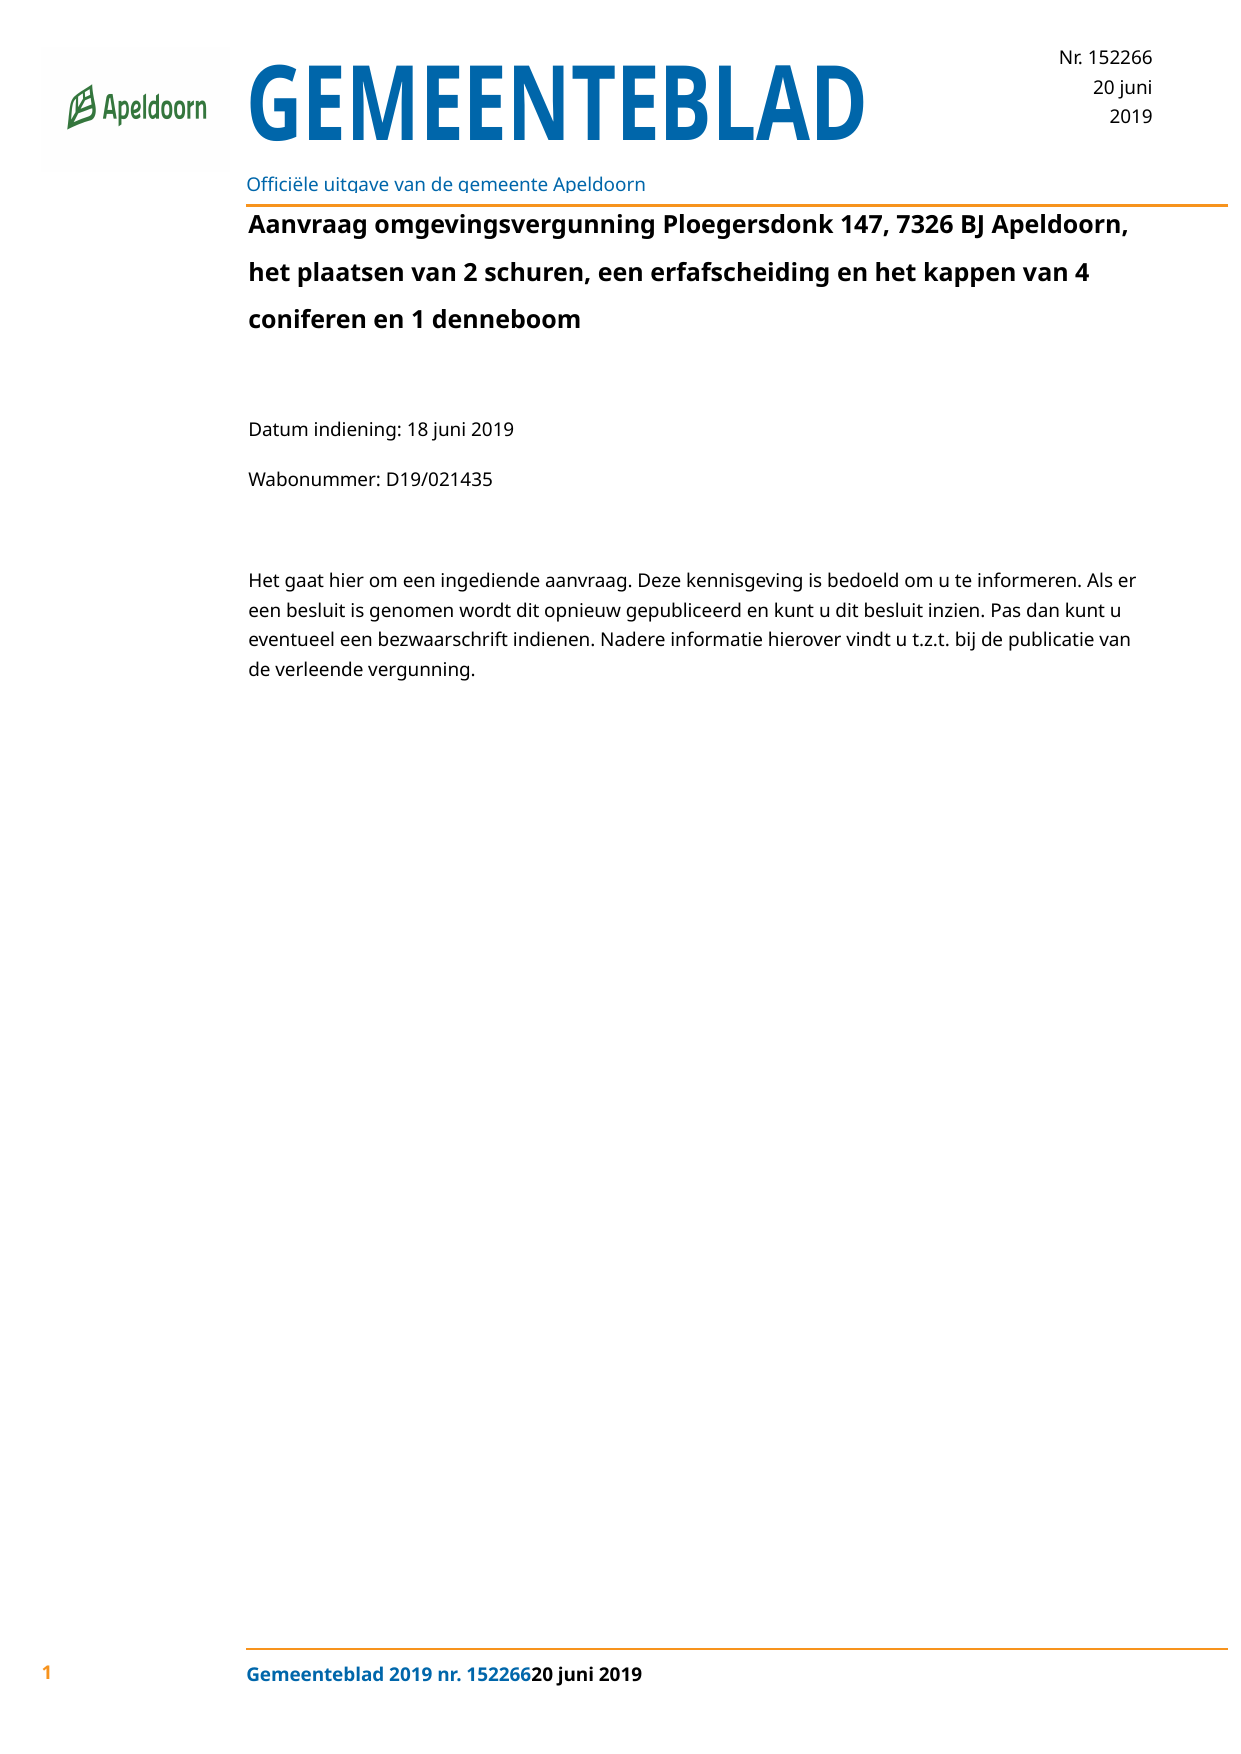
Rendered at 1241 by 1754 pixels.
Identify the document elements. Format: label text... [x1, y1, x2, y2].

text Wabonummer: D19/021435 [248, 466, 1152, 492]
text Het gaat hier om een ingediende aanvraag. Deze kennisgeving is bedoeld om u te informeren. Als er een besluit is genomen wordt dit opnieuw gepubliceerd en kunt u dit besluit inzien. Pas dan kunt u eventueel een bezwaarschrift indienen. Nadere informatie hierover vindt u t.z.t. bij de publicatie van de verleende vergunning. [248, 567, 1152, 682]
picture [41, 47, 231, 172]
text Aanvraag omgevingsvergunning Ploegersdonk 147, 7326 BJ Apeldoorn, het plaatsen van 2 schuren, een erfafscheiding en het kappen van 4 coniferen en 1 denneboom [248, 207, 1152, 336]
text Datum indiening: 18 juni 2019 [248, 416, 1152, 442]
